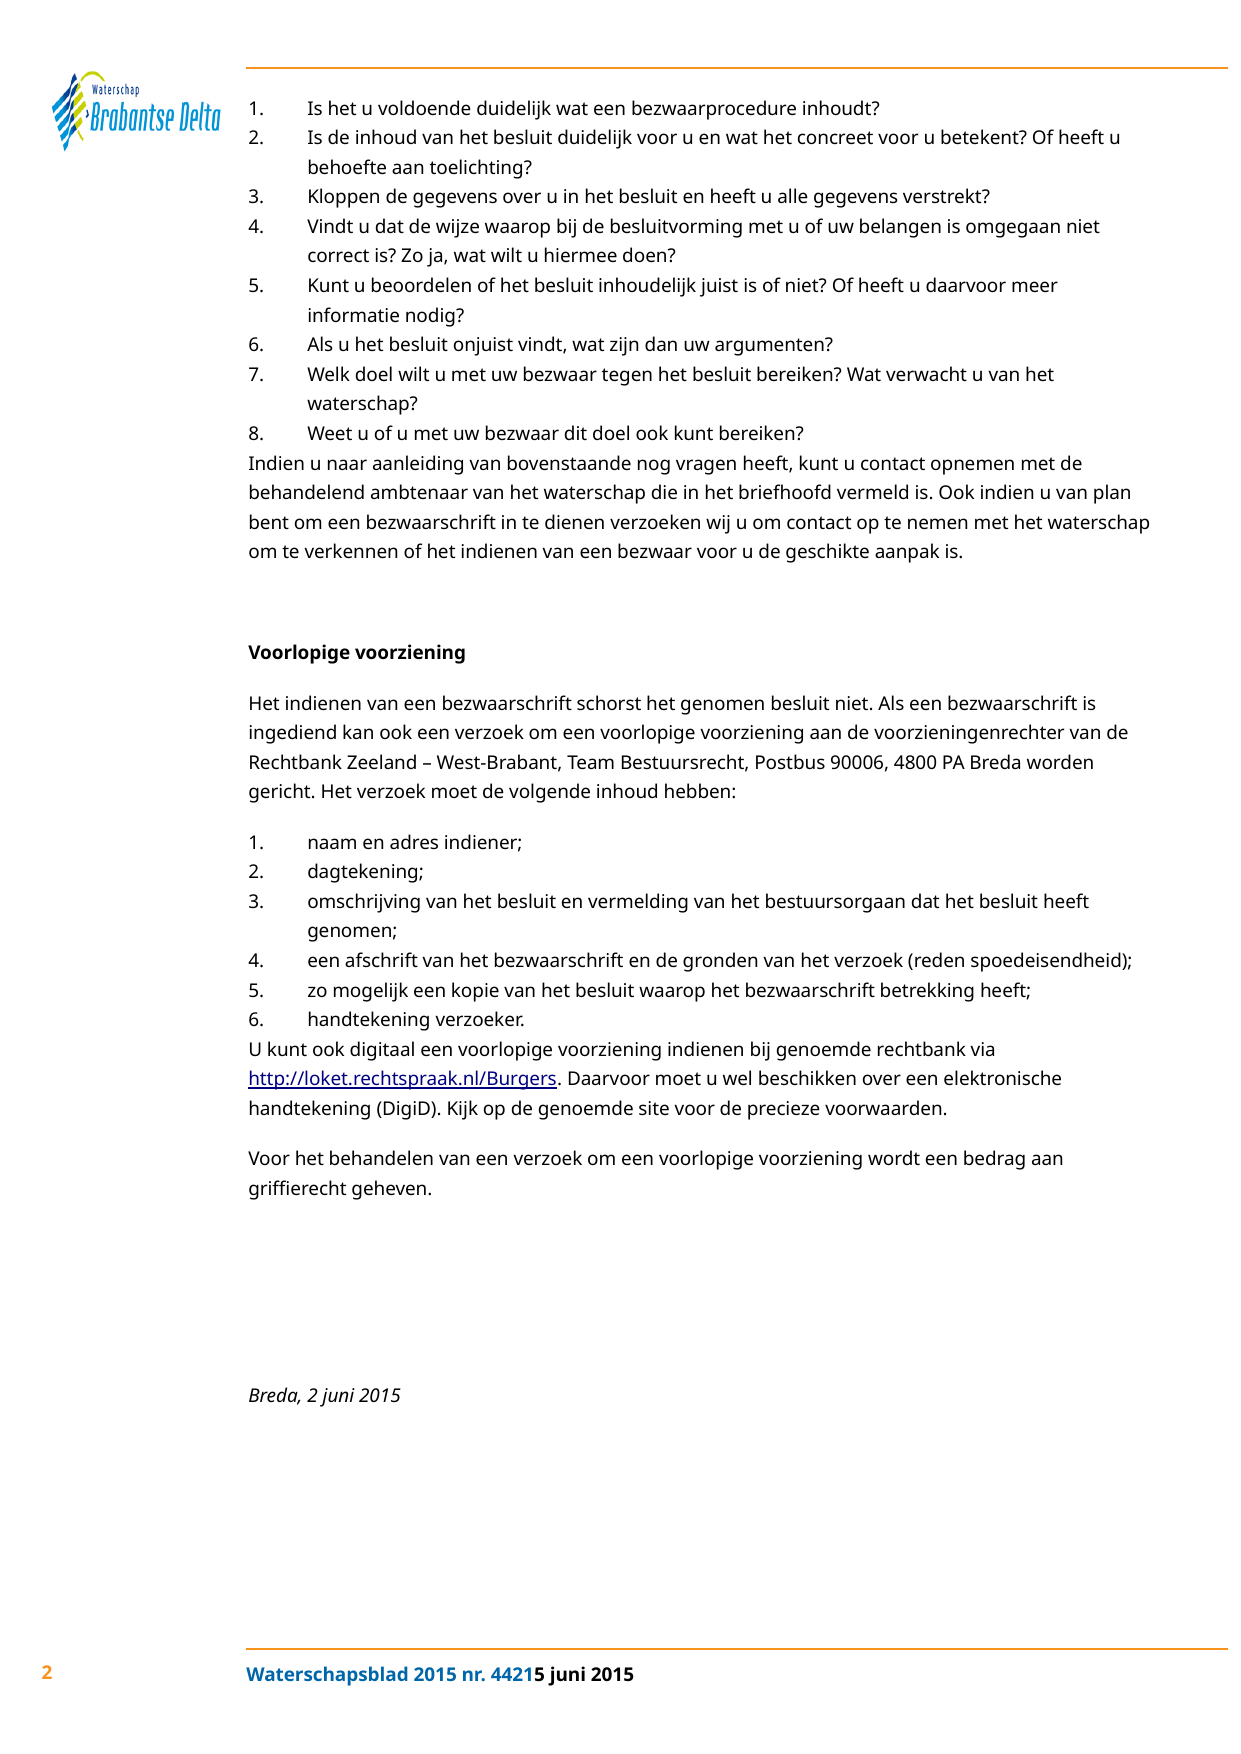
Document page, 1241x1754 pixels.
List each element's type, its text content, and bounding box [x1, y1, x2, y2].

list omschrijving van het besluit en vermelding van het bestuursorgaan dat het besluit heeft genomen; [248, 888, 1152, 943]
text U kunt ook digitaal een voorlopige voorziening indienen bij genoemde rechtbank via http://loket.rechtspraak.nl/Burgers. Daarvoor moet u wel beschikken over een elektronische handtekening (DigiD). Kijk op de genoemde site voor de precieze voorwaarden. [248, 1036, 1152, 1121]
list dagtekening; [248, 858, 1152, 884]
text Breda, 2 juni 2015 [248, 1382, 1152, 1407]
text Voor het behandelen van een verzoek om een voorlopige voorziening wordt een bedrag aan griffierecht geheven. [248, 1146, 1152, 1201]
list Vindt u dat de wijze waarop bij de besluitvorming met u of uw belangen is omgegaan niet correct is? Zo ja, wat wilt u hiermee doen? [248, 213, 1152, 268]
list een afschrift van het bezwaarschrift en de gronden van het verzoek (reden spoedeisendheid); [248, 947, 1152, 973]
list Kloppen de gegevens over u in het besluit en heeft u alle gegevens verstrekt? [248, 183, 1152, 209]
list Kunt u beoordelen of het besluit inhoudelijk juist is of niet? Of heeft u daarvoor meer informatie nodig? [248, 272, 1152, 328]
text Voorlopige voorziening [248, 639, 1152, 665]
list zo mogelijk een kopie van het besluit waarop het bezwaarschrift betrekking heeft; [248, 977, 1152, 1003]
text Het indienen van een bezwaarschrift schorst het genomen besluit niet. Als een bezwaarschrift is ingediend kan ook een verzoek om een voorlopige voorziening aan de voorzieningenrechter van de Rechtbank Zeeland – West-Brabant, Team Bestuursrecht, Postbus 90006, 4800 PA Breda worden gericht. Het verzoek moet de volgende inhoud hebben: [248, 690, 1152, 804]
list Is het u voldoende duidelijk wat een bezwaarprocedure inhoudt? [248, 95, 1152, 121]
picture [41, 47, 231, 172]
list Welk doel wilt u met uw bezwaar tegen het besluit bereiken? Wat verwacht u van het waterschap? [248, 361, 1152, 416]
text Indien u naar aanleiding van bovenstaande nog vragen heeft, kunt u contact opnemen met de behandelend ambtenaar van het waterschap die in het briefhoofd vermeld is. Ook indien u van plan bent om een bezwaarschrift in te dienen verzoeken wij u om contact op te nemen met het waterschap om te verkennen of het indienen van een bezwaar voor u de geschikte aanpak is. [248, 450, 1152, 564]
list naam en adres indiener; [248, 829, 1152, 855]
list Weet u of u met uw bezwaar dit doel ook kunt bereiken? [248, 420, 1152, 446]
list handtekening verzoeker. [248, 1006, 1152, 1032]
list Als u het besluit onjuist vindt, wat zijn dan uw argumenten? [248, 331, 1152, 357]
list Is de inhoud van het besluit duidelijk voor u en wat het concreet voor u betekent? Of heeft u behoefte aan toelichting? [248, 124, 1152, 180]
